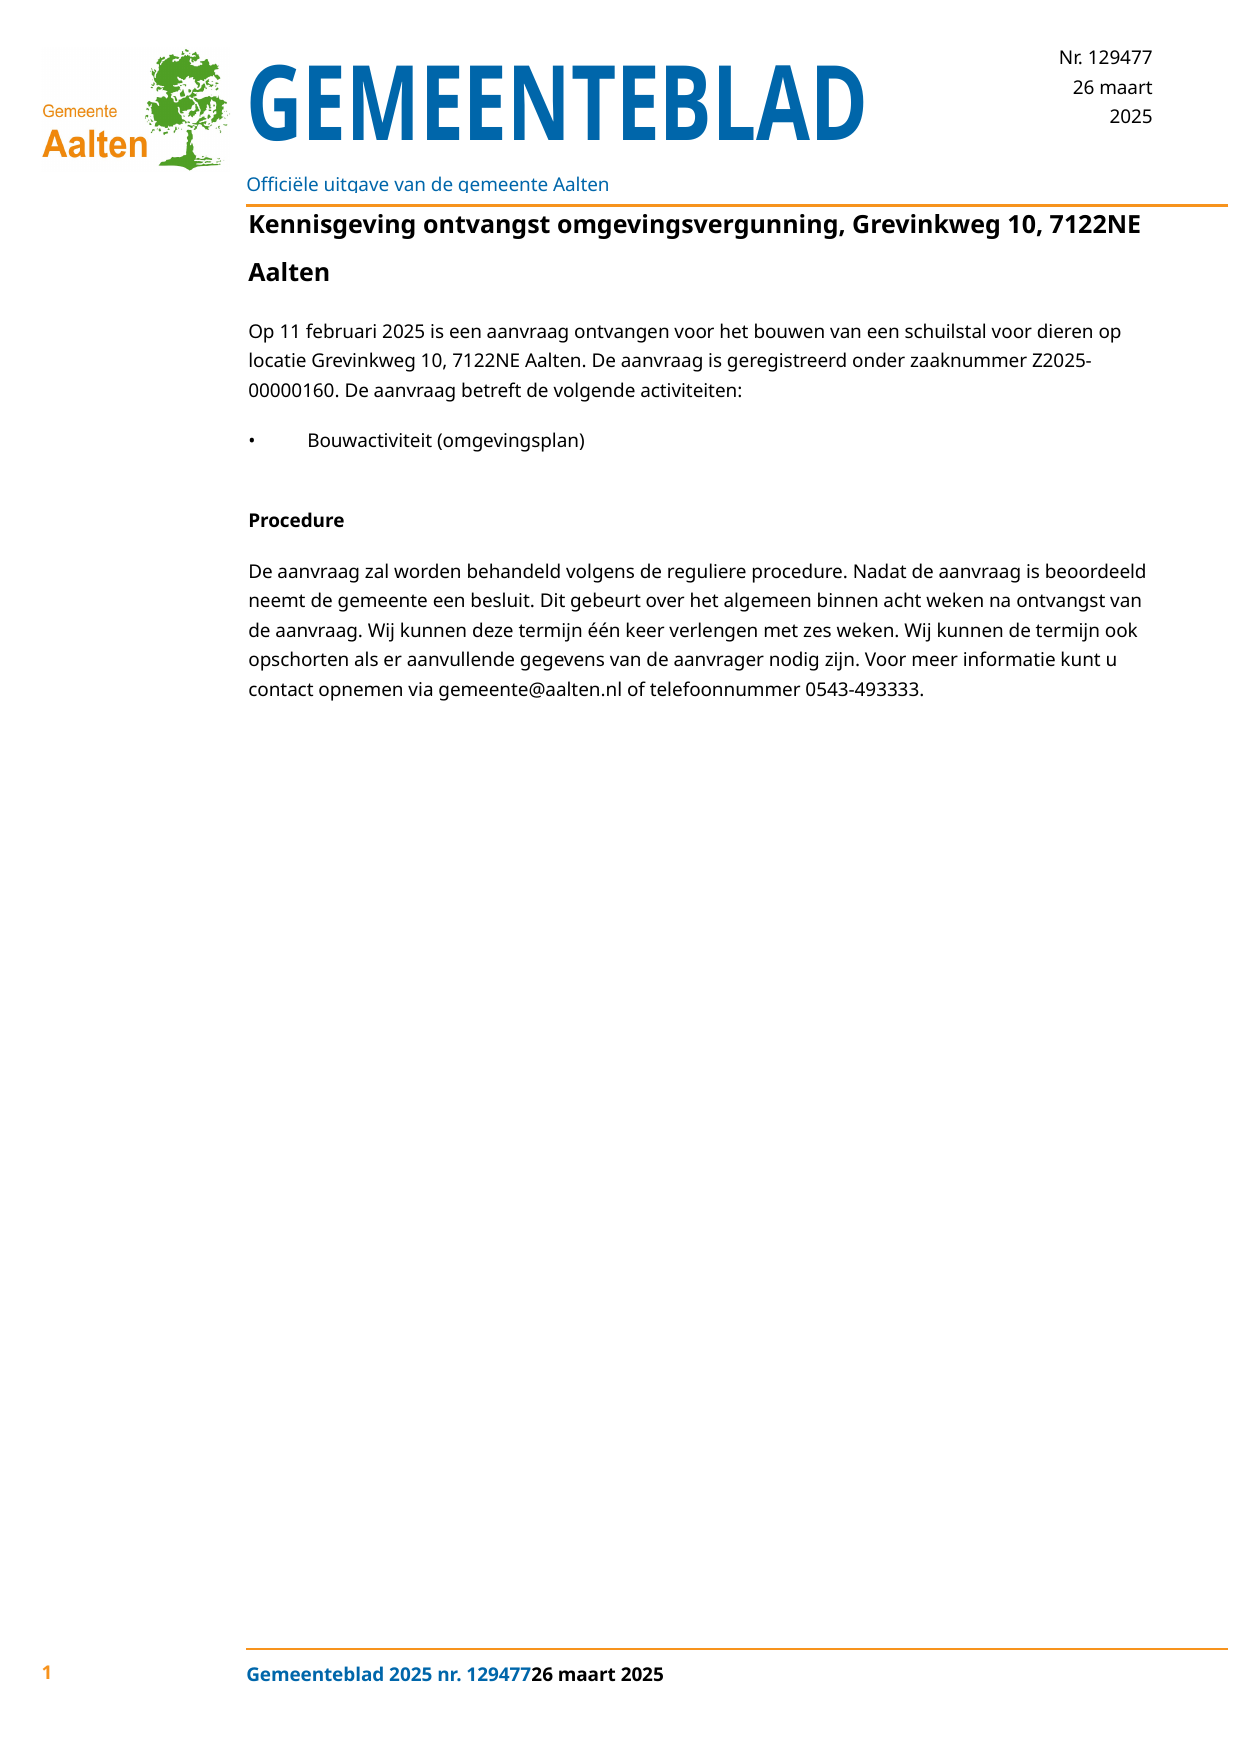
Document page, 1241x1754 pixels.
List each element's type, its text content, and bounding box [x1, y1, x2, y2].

text Kennisgeving ontvangst omgevingsvergunning, Grevinkweg 10, 7122NE Aalten [248, 207, 1152, 288]
text Op 11 februari 2025 is een aanvraag ontvangen voor het bouwen van een schuilstal voor dieren op locatie Grevinkweg 10, 7122NE Aalten. De aanvraag is geregistreerd onder zaaknummer Z2025-00000160. De aanvraag betreft de volgende activiteiten: [248, 318, 1152, 403]
picture [41, 47, 231, 172]
text De aanvraag zal worden behandeld volgens de reguliere procedure. Nadat de aanvraag is beoordeeld neemt de gemeente een besluit. Dit gebeurt over het algemeen binnen acht weken na ontvangst van de aanvraag. Wij kunnen deze termijn één keer verlengen met zes weken. Wij kunnen de termijn ook opschorten als er aanvullende gegevens van de aanvrager nodig zijn. Voor meer informatie kunt u contact opnemen via gemeente@aalten.nl of telefoonnummer 0543-493333. [248, 558, 1152, 702]
text Procedure [248, 507, 1152, 533]
list Bouwactiviteit (omgevingsplan) [248, 427, 1152, 453]
